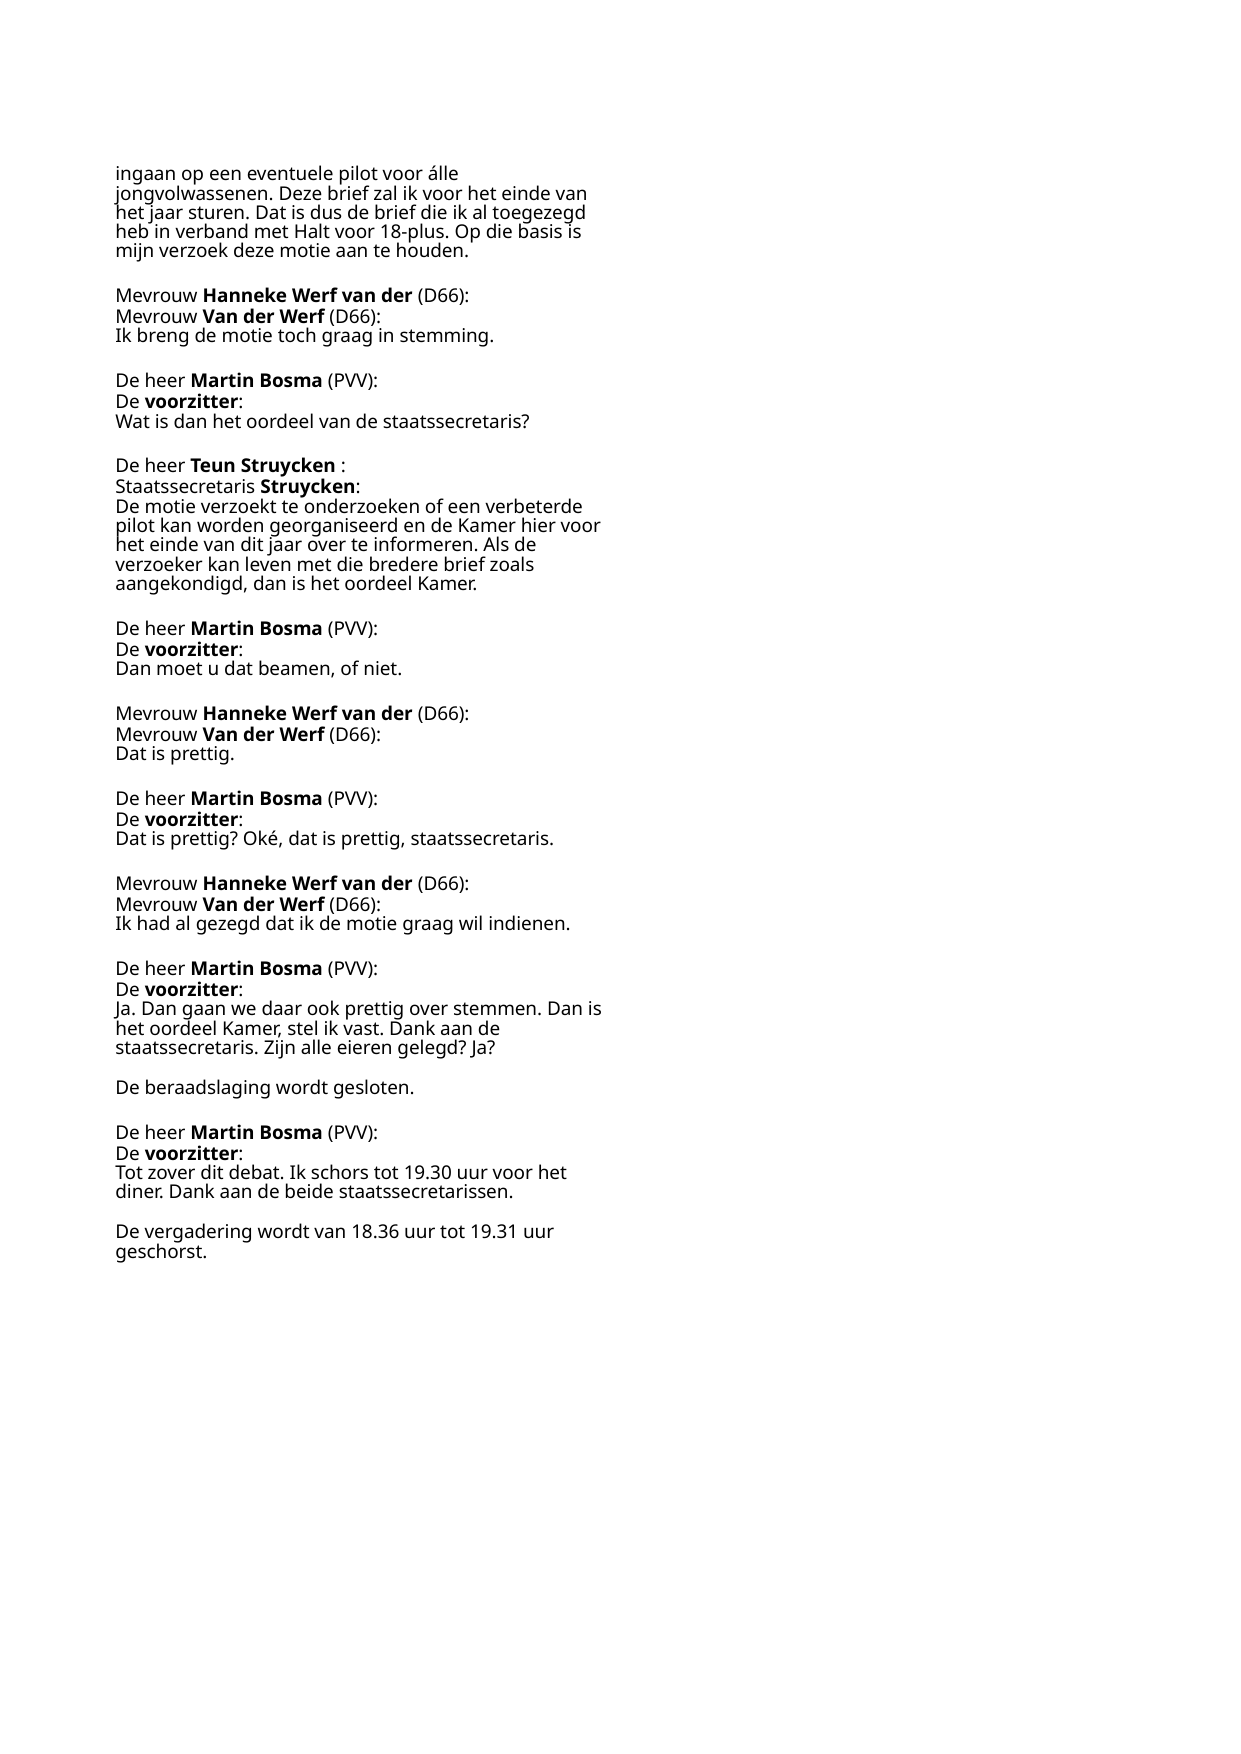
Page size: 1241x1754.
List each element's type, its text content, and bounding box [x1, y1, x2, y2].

text Dat is prettig. [115, 745, 605, 764]
text De voorzitter: [115, 1145, 605, 1164]
text Ik breng de motie toch graag in stemming. [115, 327, 605, 347]
text De voorzitter: [115, 811, 605, 830]
text Mevrouw Van der Werf (D66): [115, 308, 605, 327]
text De voorzitter: [115, 641, 605, 660]
text De heer Martin Bosma (PVV): [115, 955, 605, 981]
text De heer Martin Bosma (PVV): [115, 368, 605, 393]
text Mevrouw Hanneke Werf van der (D66): [115, 282, 605, 308]
text Wat is dan het oordeel van de staatssecretaris? [115, 413, 605, 432]
text Mevrouw Van der Werf (D66): [115, 896, 605, 915]
text Mevrouw Van der Werf (D66): [115, 726, 605, 745]
text Tot zover dit debat. Ik schors tot 19.30 uur voor het diner. Dank aan de beide staatssecretarissen. [115, 1164, 605, 1202]
text De heer Martin Bosma (PVV): [115, 615, 605, 641]
text De heer Martin Bosma (PVV): [115, 785, 605, 811]
text De heer Teun Struycken : [115, 453, 605, 478]
text Ja. Dan gaan we daar ook prettig over stemmen. Dan is het oordeel Kamer, stel ik vast. Dank aan de staatssecretaris. Zijn alle eieren gelegd? Ja? [115, 1000, 605, 1058]
text De heer Martin Bosma (PVV): [115, 1119, 605, 1145]
text ingaan op een eventuele pilot voor álle jongvolwassenen. Deze brief zal ik voor het einde van het jaar sturen. Dat is dus de brief die ik al toegezegd heb in verband met Halt voor 18-plus. Op die basis is mijn verzoek deze motie aan te houden. [115, 165, 605, 262]
text Dan moet u dat beamen, of niet. [115, 660, 605, 679]
text Mevrouw Hanneke Werf van der (D66): [115, 700, 605, 726]
text De vergadering wordt van 18.36 uur tot 19.31 uur geschorst. [115, 1223, 605, 1262]
text Ik had al gezegd dat ik de motie graag wil indienen. [115, 915, 605, 934]
text Mevrouw Hanneke Werf van der (D66): [115, 870, 605, 896]
text De motie verzoekt te onderzoeken of een verbeterde pilot kan worden georganiseerd en de Kamer hier voor het einde van dit jaar over te informeren. Als de verzoeker kan leven met die bredere brief zoals aangekondigd, dan is het oordeel Kamer. [115, 498, 605, 594]
text De voorzitter: [115, 981, 605, 1000]
text De voorzitter: [115, 393, 605, 413]
text Dat is prettig? Oké, dat is prettig, staatssecretaris. [115, 830, 605, 849]
text Staatssecretaris Struycken: [115, 478, 605, 498]
text De beraadslaging wordt gesloten. [115, 1079, 605, 1098]
